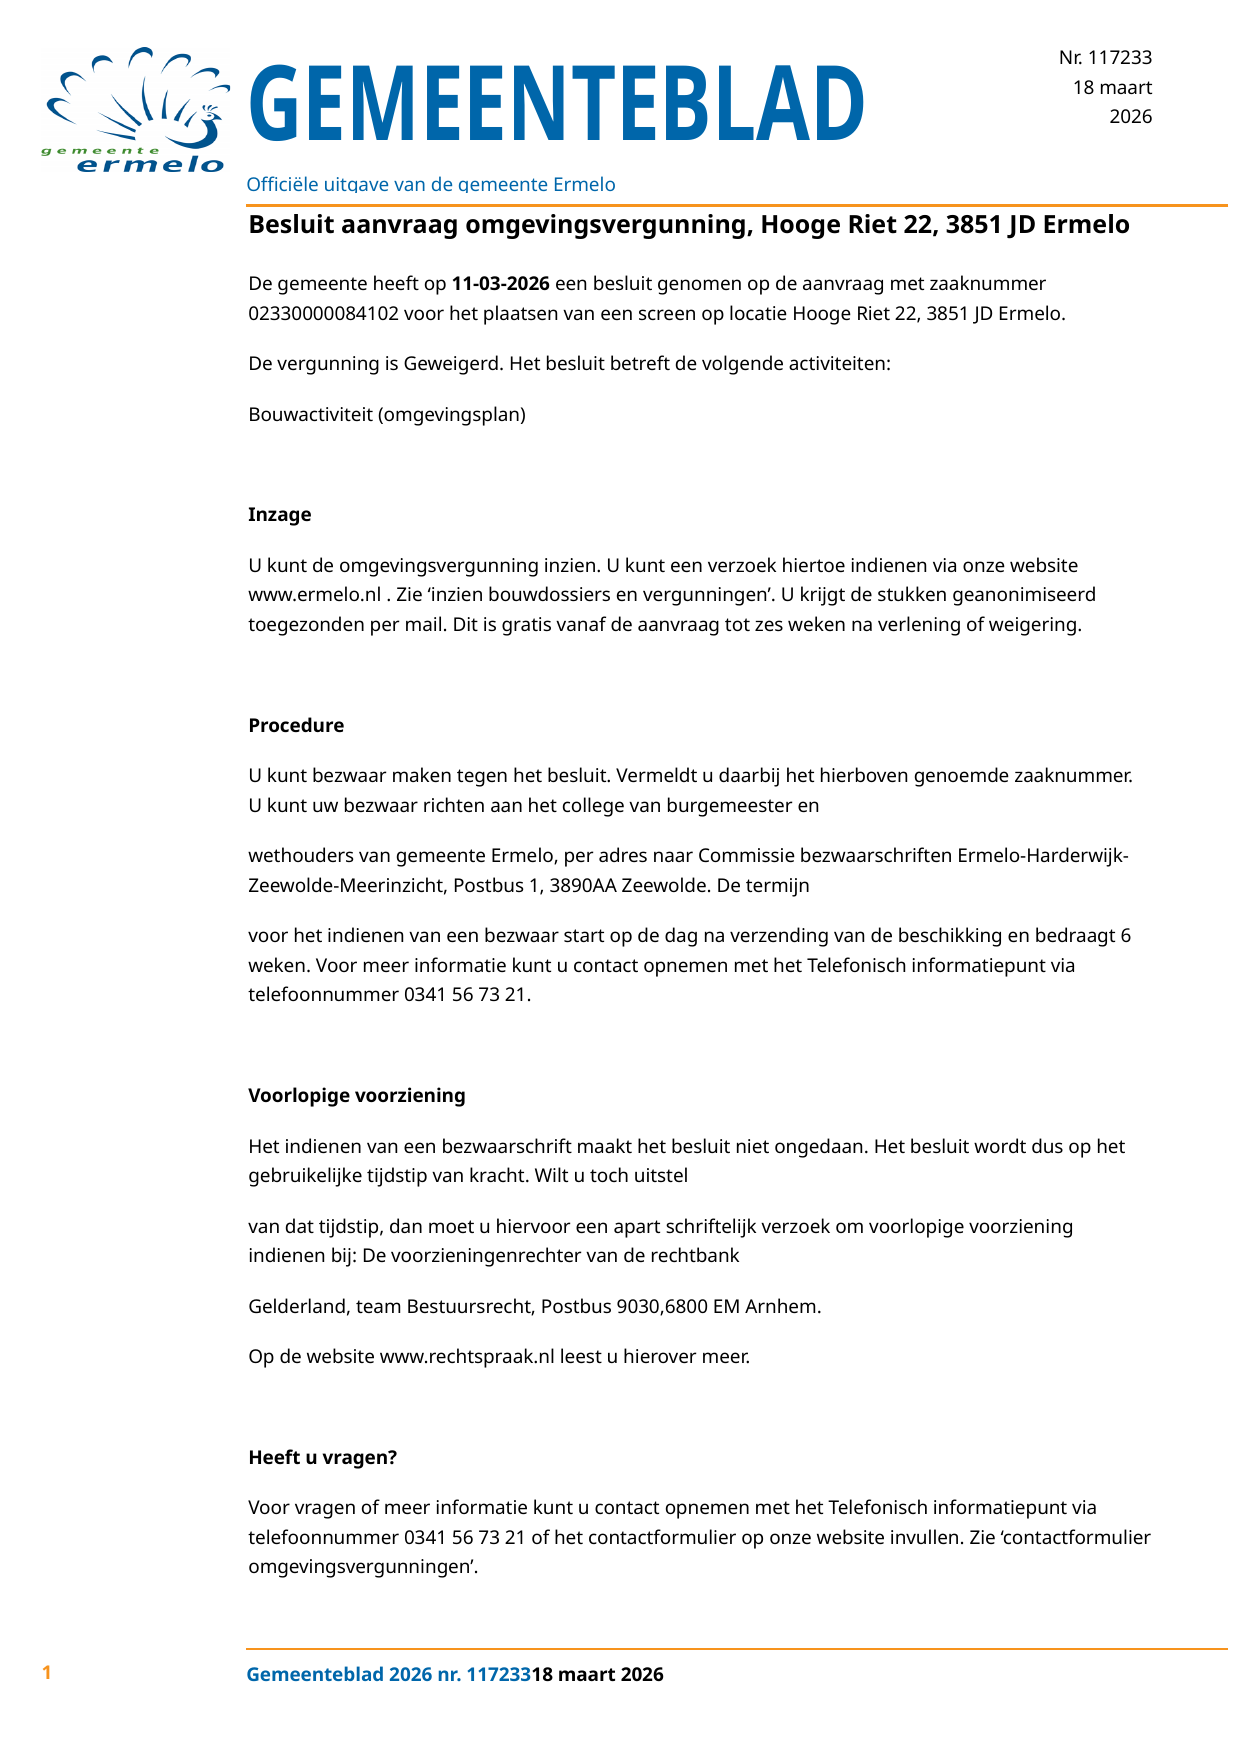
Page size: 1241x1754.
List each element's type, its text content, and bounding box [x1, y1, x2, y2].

text Voor vragen of meer informatie kunt u contact opnemen met het Telefonisch informatiepunt via telefoonnummer 0341 56 73 21 of het contactformulier op onze website invullen. Zie ‘contactformulier omgevingsvergunningen’. [248, 1494, 1152, 1579]
text Bouwactiviteit (omgevingsplan) [248, 401, 1152, 426]
text Voorlopige voorziening [248, 1082, 1152, 1108]
text Op de website www.rechtspraak.nl leest u hierover meer. [248, 1343, 1152, 1369]
text Besluit aanvraag omgevingsvergunning, Hooge Riet 22, 3851 JD Ermelo [248, 207, 1152, 241]
picture [41, 47, 231, 172]
text wethouders van gemeente Ermelo, per adres naar Commissie bezwaarschriften Ermelo-Harderwijk-Zeewolde-Meerinzicht, Postbus 1, 3890AA Zeewolde. De termijn [248, 842, 1152, 898]
text U kunt de omgevingsvergunning inzien. U kunt een verzoek hiertoe indienen via onze website www.ermelo.nl . Zie ‘inzien bouwdossiers en vergunningen’. U krijgt de stukken geanonimiseerd toegezonden per mail. Dit is gratis vanaf de aanvraag tot zes weken na verlening of weigering. [248, 552, 1152, 637]
text De vergunning is Geweigerd. Het besluit betreft de volgende activiteiten: [248, 350, 1152, 376]
text voor het indienen van een bezwaar start op de dag na verzending van de beschikking en bedraagt 6 weken. Voor meer informatie kunt u contact opnemen met het Telefonisch informatiepunt via telefoonnummer 0341 56 73 21. [248, 922, 1152, 1007]
text Het indienen van een bezwaarschrift maakt het besluit niet ongedaan. Het besluit wordt dus op het gebruikelijke tijdstip van kracht. Wilt u toch uitstel [248, 1133, 1152, 1188]
text Procedure [248, 712, 1152, 738]
text Inzage [248, 502, 1152, 527]
text Heeft u vragen? [248, 1444, 1152, 1470]
text Gelderland, team Bestuursrecht, Postbus 9030,6800 EM Arnhem. [248, 1293, 1152, 1318]
text van dat tijdstip, dan moet u hiervoor een apart schriftelijk verzoek om voorlopige voorziening indienen bij: De voorzieningenrechter van de rechtbank [248, 1213, 1152, 1268]
text De gemeente heeft op 11-03-2026 een besluit genomen op de aanvraag met zaaknummer 02330000084102 voor het plaatsen van een screen op locatie Hooge Riet 22, 3851 JD Ermelo. [248, 270, 1152, 326]
text U kunt bezwaar maken tegen het besluit. Vermeldt u daarbij het hierboven genoemde zaaknummer. U kunt uw bezwaar richten aan het college van burgemeester en [248, 762, 1152, 818]
